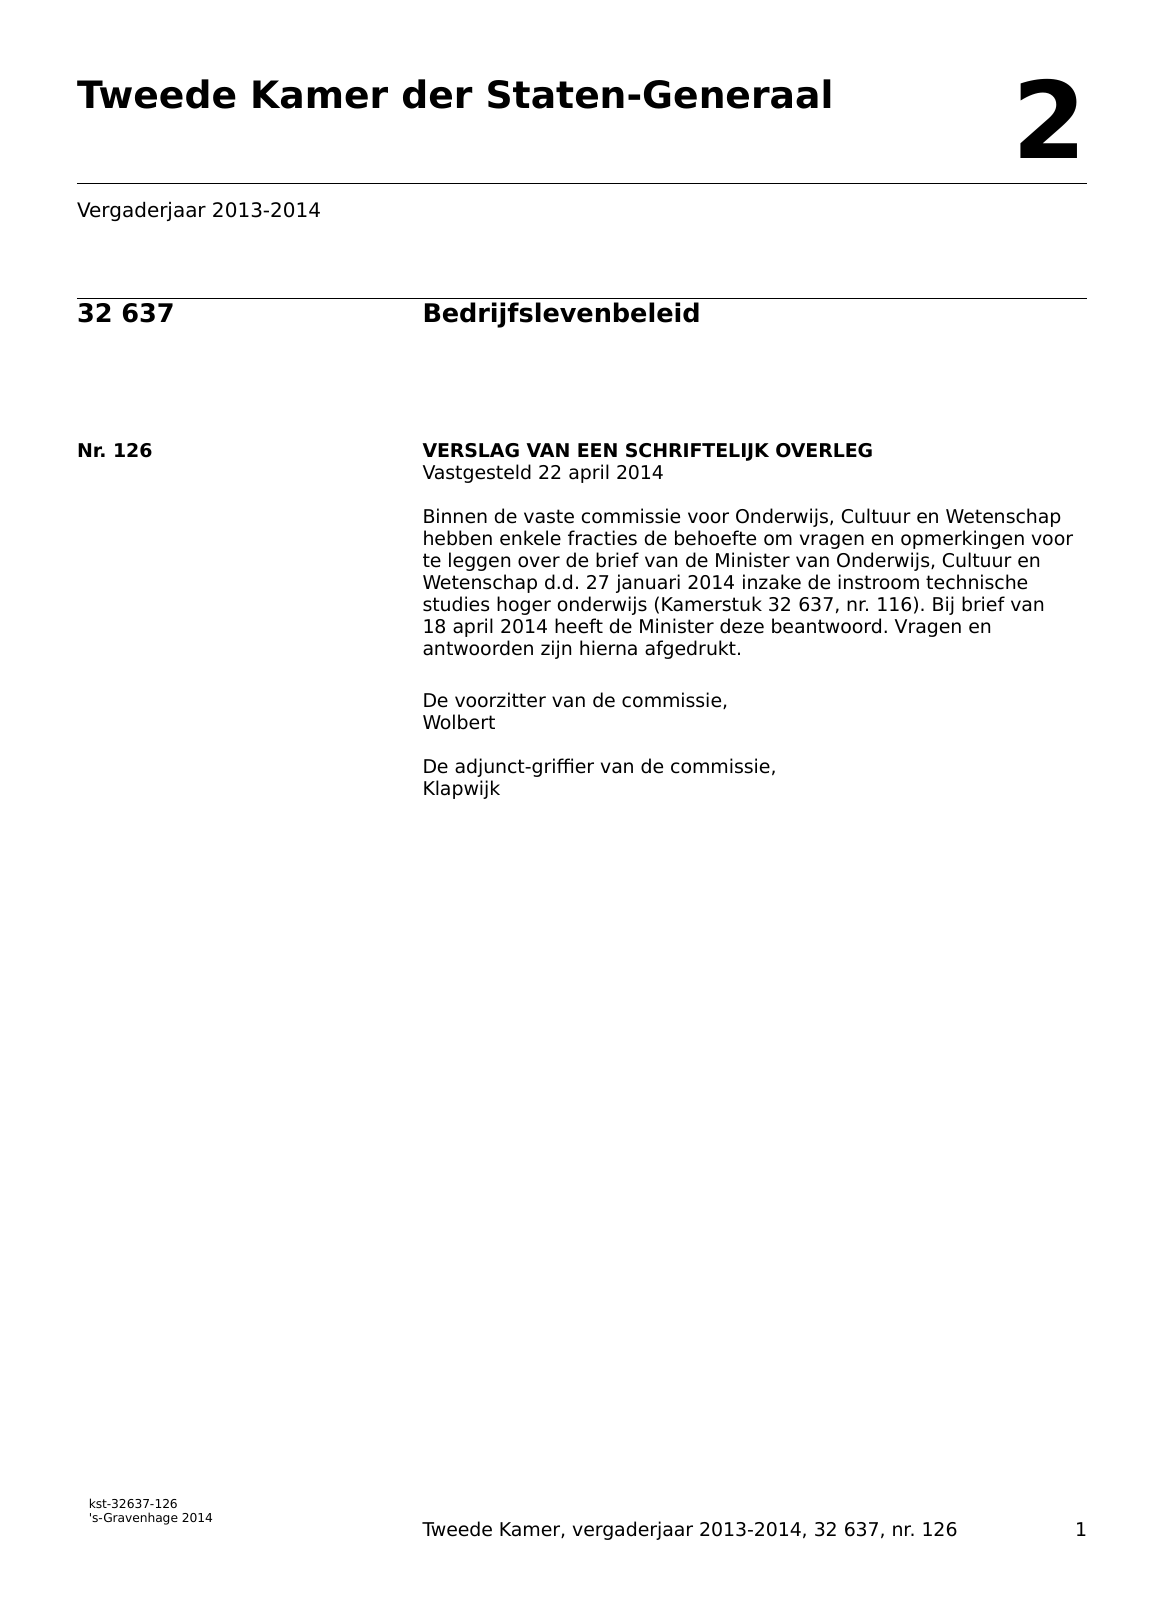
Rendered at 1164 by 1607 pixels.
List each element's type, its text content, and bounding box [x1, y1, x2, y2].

subtitle Nr. 126 VERSLAG VAN EEN SCHRIFTELIJK OVERLEG [77, 440, 1087, 462]
text De voorzitter van de commissie, Wolbert [422, 690, 1087, 734]
table_cell Vergaderjaar 2013-2014 [77, 184, 1087, 298]
subtitle 32 637 Bedrijfslevenbeleid [77, 299, 1087, 329]
table_header 2 [886, 59, 1087, 183]
text kst-32637-126 [88, 1497, 323, 1511]
text Vastgesteld 22 april 2014 [422, 462, 1087, 484]
table_header Tweede Kamer der Staten-Generaal [77, 59, 886, 183]
text Binnen de vaste commissie voor Onderwijs, Cultuur en Wetenschap hebben enkele fracties de behoefte om vragen en opmerkingen voor te leggen over de brief van de Minister van Onderwijs, Cultuur en Wetenschap d.d. 27 januari 2014 inzake de instroom technische studies hoger onderwijs (Kamerstuk 32 637, nr. 116). Bij brief van 18 april 2014 heeft de Minister deze beantwoord. Vragen en antwoorden zijn hierna afgedrukt. [422, 506, 1087, 660]
text 's-Gravenhage 2014 [88, 1511, 323, 1525]
text De adjunct-griffier van de commissie, Klapwijk [422, 756, 1087, 800]
